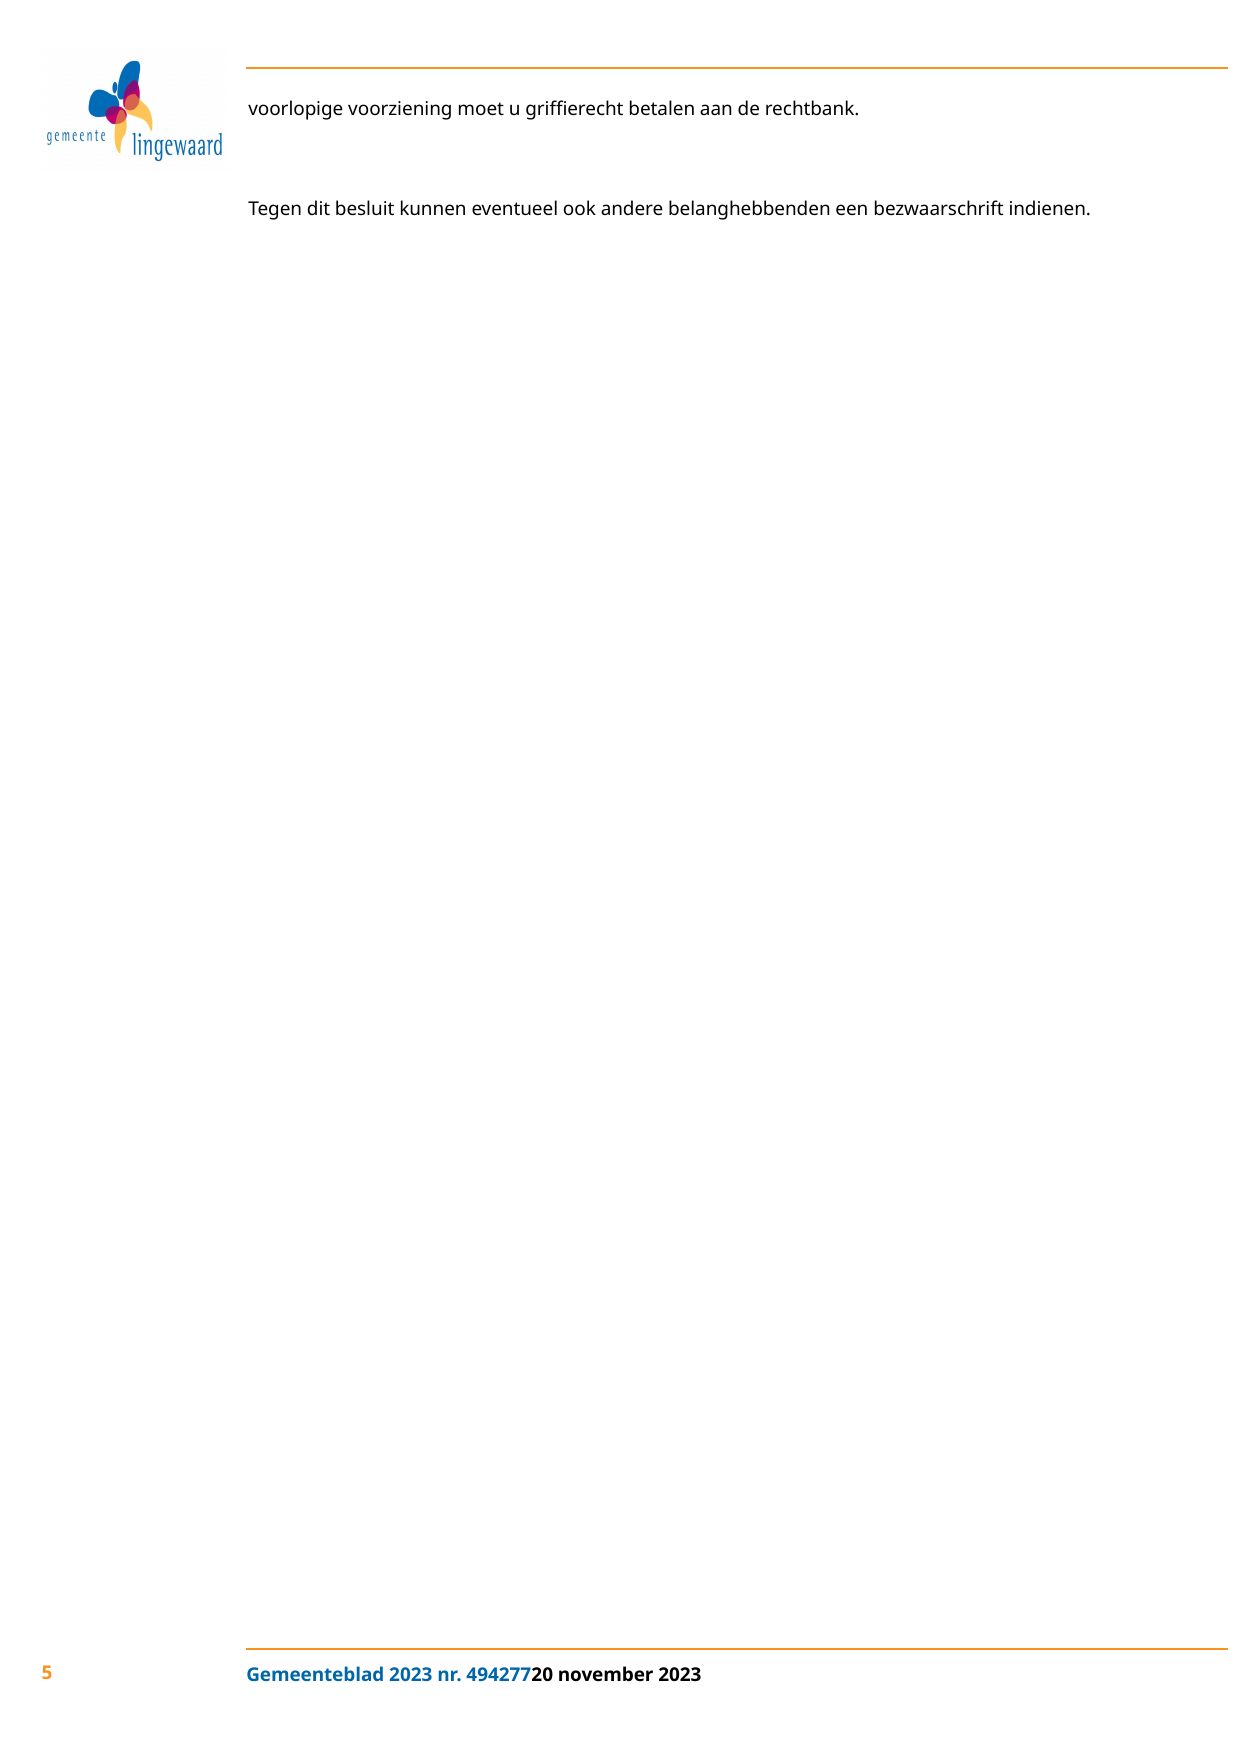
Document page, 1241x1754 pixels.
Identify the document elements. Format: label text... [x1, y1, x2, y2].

picture [41, 47, 231, 172]
text voorlopige voorziening moet u griffierecht betalen aan de rechtbank. [248, 95, 1152, 121]
text Tegen dit besluit kunnen eventueel ook andere belanghebbenden een bezwaarschrift indienen. [248, 196, 1152, 221]
